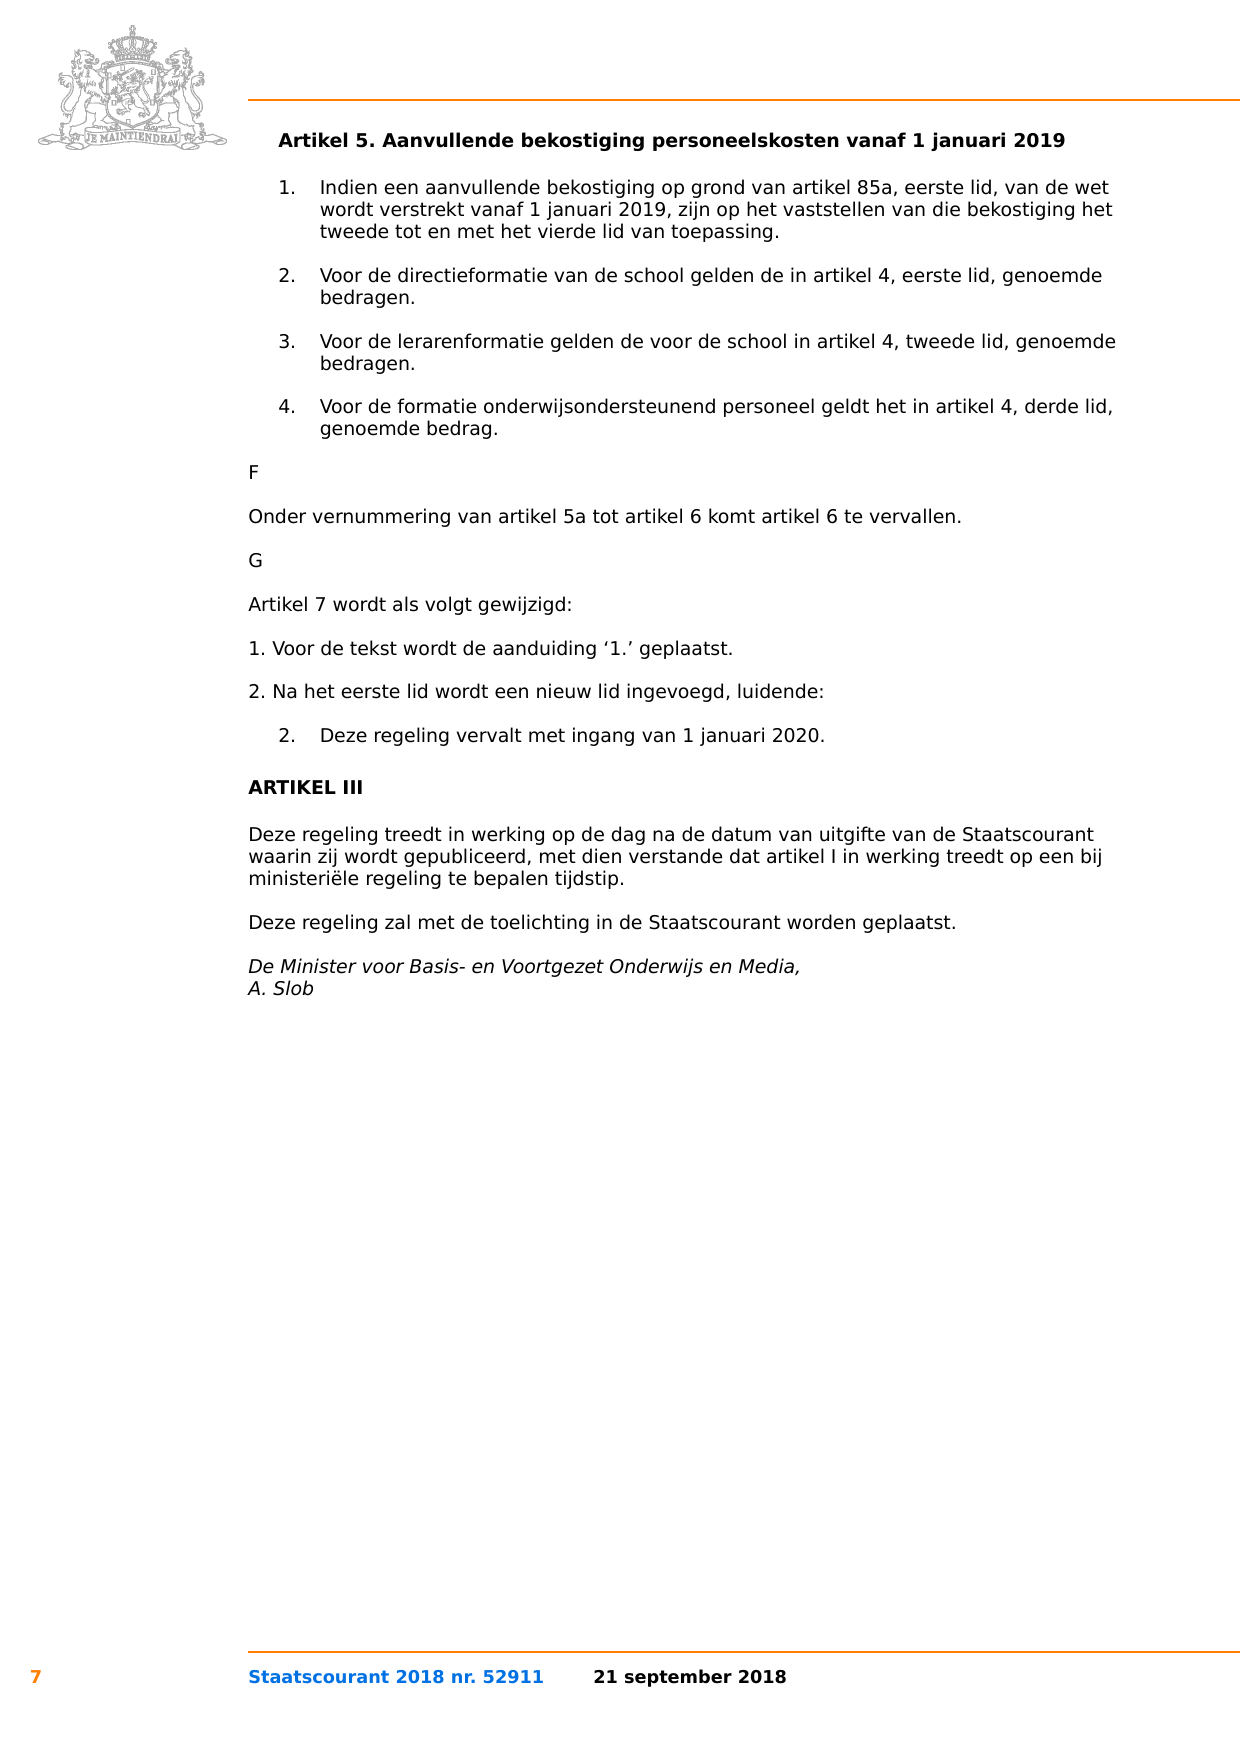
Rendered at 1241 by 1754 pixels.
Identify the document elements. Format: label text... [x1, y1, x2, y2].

text 2. Na het eerste lid wordt een nieuw lid ingevoegd, luidende: [248, 681, 1163, 703]
picture [38, 25, 227, 150]
subtitle Artikel 5. Aanvullende bekostiging personeelskosten vanaf 1 januari 2019 [278, 130, 1163, 152]
text Deze regeling zal met de toelichting in de Staatscourant worden geplaatst. [248, 912, 1163, 934]
text 2. Voor de directieformatie van de school gelden de in artikel 4, eerste lid, genoemde bedragen. [278, 265, 1163, 309]
text 1. Voor de tekst wordt de aanduiding ‘1.’ geplaatst. [248, 638, 1163, 659]
text De Minister voor Basis- en Voortgezet Onderwijs en Media, A. Slob [248, 956, 1163, 1000]
text F [248, 462, 1163, 484]
text 1. Indien een aanvullende bekostiging op grond van artikel 85a, eerste lid, van de wet wordt verstrekt vanaf 1 januari 2019, zijn op het vaststellen van die bekostiging het tweede tot en met het vierde lid van toepassing. [278, 177, 1163, 243]
subtitle ARTIKEL III [248, 777, 1163, 799]
text Deze regeling treedt in werking op de dag na de datum van uitgifte van de Staatscourant waarin zij wordt gepubliceerd, met dien verstande dat artikel I in werking treedt op een bij ministeriële regeling te bepalen tijdstip. [248, 824, 1163, 890]
text 4. Voor de formatie onderwijsondersteunend personeel geldt het in artikel 4, derde lid, genoemde bedrag. [278, 396, 1163, 440]
text Onder vernummering van artikel 5a tot artikel 6 komt artikel 6 te vervallen. [248, 506, 1163, 528]
text 2. Deze regeling vervalt met ingang van 1 januari 2020. [278, 725, 1163, 747]
text Artikel 7 wordt als volgt gewijzigd: [248, 594, 1163, 616]
text 3. Voor de lerarenformatie gelden de voor de school in artikel 4, tweede lid, genoemde bedragen. [278, 331, 1163, 374]
text G [248, 550, 1163, 572]
